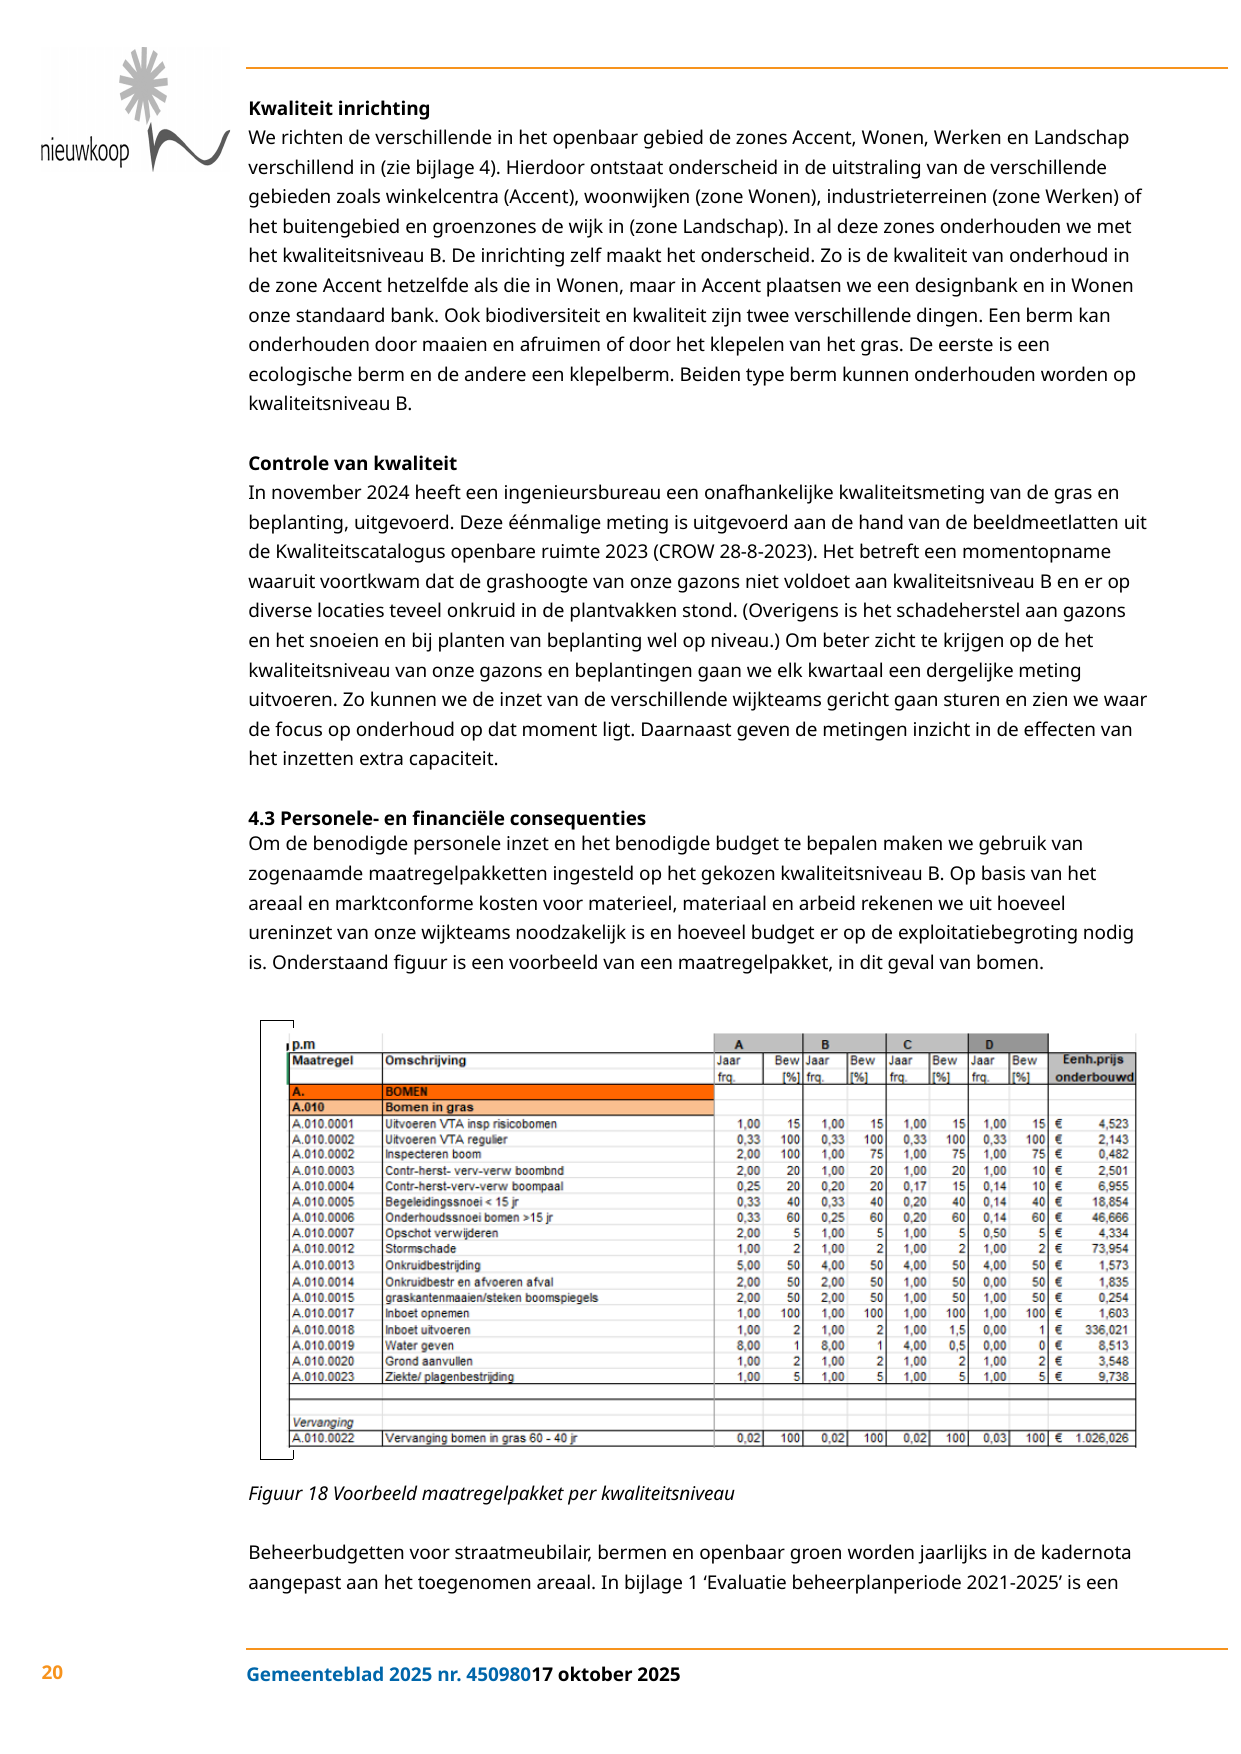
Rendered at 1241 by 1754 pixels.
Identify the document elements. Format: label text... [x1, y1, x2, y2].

picture [41, 47, 231, 172]
text 4.3 Personele- en financiële consequenties [248, 805, 1152, 831]
text Figuur 18 Voorbeeld maatregelpakket per kwaliteitsniveau [248, 1480, 1152, 1506]
text In november 2024 heeft een ingenieursbureau een onafhankelijke kwaliteitsmeting van de gras en beplanting, uitgevoerd. Deze éénmalige meting is uitgevoerd aan de hand van de beeldmeetlatten uit de Kwaliteitscatalogus openbare ruimte 2023 (CROW 28-8-2023). Het betreft een momentopname waaruit voortkwam dat de grashoogte van onze gazons niet voldoet aan kwaliteitsniveau B en er op diverse locaties teveel onkruid in de plantvakken stond. (Overigens is het schadeherstel aan gazons en het snoeien en bij planten van beplanting wel op niveau.) Om beter zicht te krijgen op de het kwaliteitsniveau van onze gazons en beplantingen gaan we elk kwartaal een dergelijke meting uitvoeren. Zo kunnen we de inzet van de verschillende wijkteams gericht gaan sturen en zien we waar de focus op onderhoud op dat moment ligt. Daarnaast geven de metingen inzicht in de effecten van het inzetten extra capaciteit. [248, 479, 1152, 771]
text Controle van kwaliteit [248, 450, 1152, 476]
text Beheerbudgetten voor straatmeubilair, bermen en openbaar groen worden jaarlijks in de kadernota aangepast aan het toegenomen areaal. In bijlage 1 ‘Evaluatie beheerplanperiode 2021-2025’ is een [248, 1539, 1152, 1595]
picture [268, 1028, 1155, 1450]
text Kwaliteit inrichting [248, 95, 1152, 121]
text Om de benodigde personele inzet en het benodigde budget te bepalen maken we gebruik van zogenaamde maatregelpakketten ingesteld op het gekozen kwaliteitsniveau B. Op basis van het areaal en marktconforme kosten voor materieel, materiaal en arbeid rekenen we uit hoeveel ureninzet van onze wijkteams noodzakelijk is en hoeveel budget er op de exploitatiebegroting nodig is. Onderstaand figuur is een voorbeeld van een maatregelpakket, in dit geval van bomen. [248, 831, 1152, 974]
text We richten de verschillende in het openbaar gebied de zones Accent, Wonen, Werken en Landschap verschillend in (zie bijlage 4). Hierdoor ontstaat onderscheid in de uitstraling van de verschillende gebieden zoals winkelcentra (Accent), woonwijken (zone Wonen), industrieterreinen (zone Werken) of het buitengebied en groenzones de wijk in (zone Landschap). In al deze zones onderhouden we met het kwaliteitsniveau B. De inrichting zelf maakt het onderscheid. Zo is de kwaliteit van onderhoud in de zone Accent hetzelfde als die in Wonen, maar in Accent plaatsen we een designbank en in Wonen onze standaard bank. Ook biodiversiteit en kwaliteit zijn twee verschillende dingen. Een berm kan onderhouden door maaien en afruimen of door het klepelen van het gras. De eerste is een ecologische berm en de andere een klepelberm. Beiden type berm kunnen onderhouden worden op kwaliteitsniveau B. [248, 124, 1152, 416]
